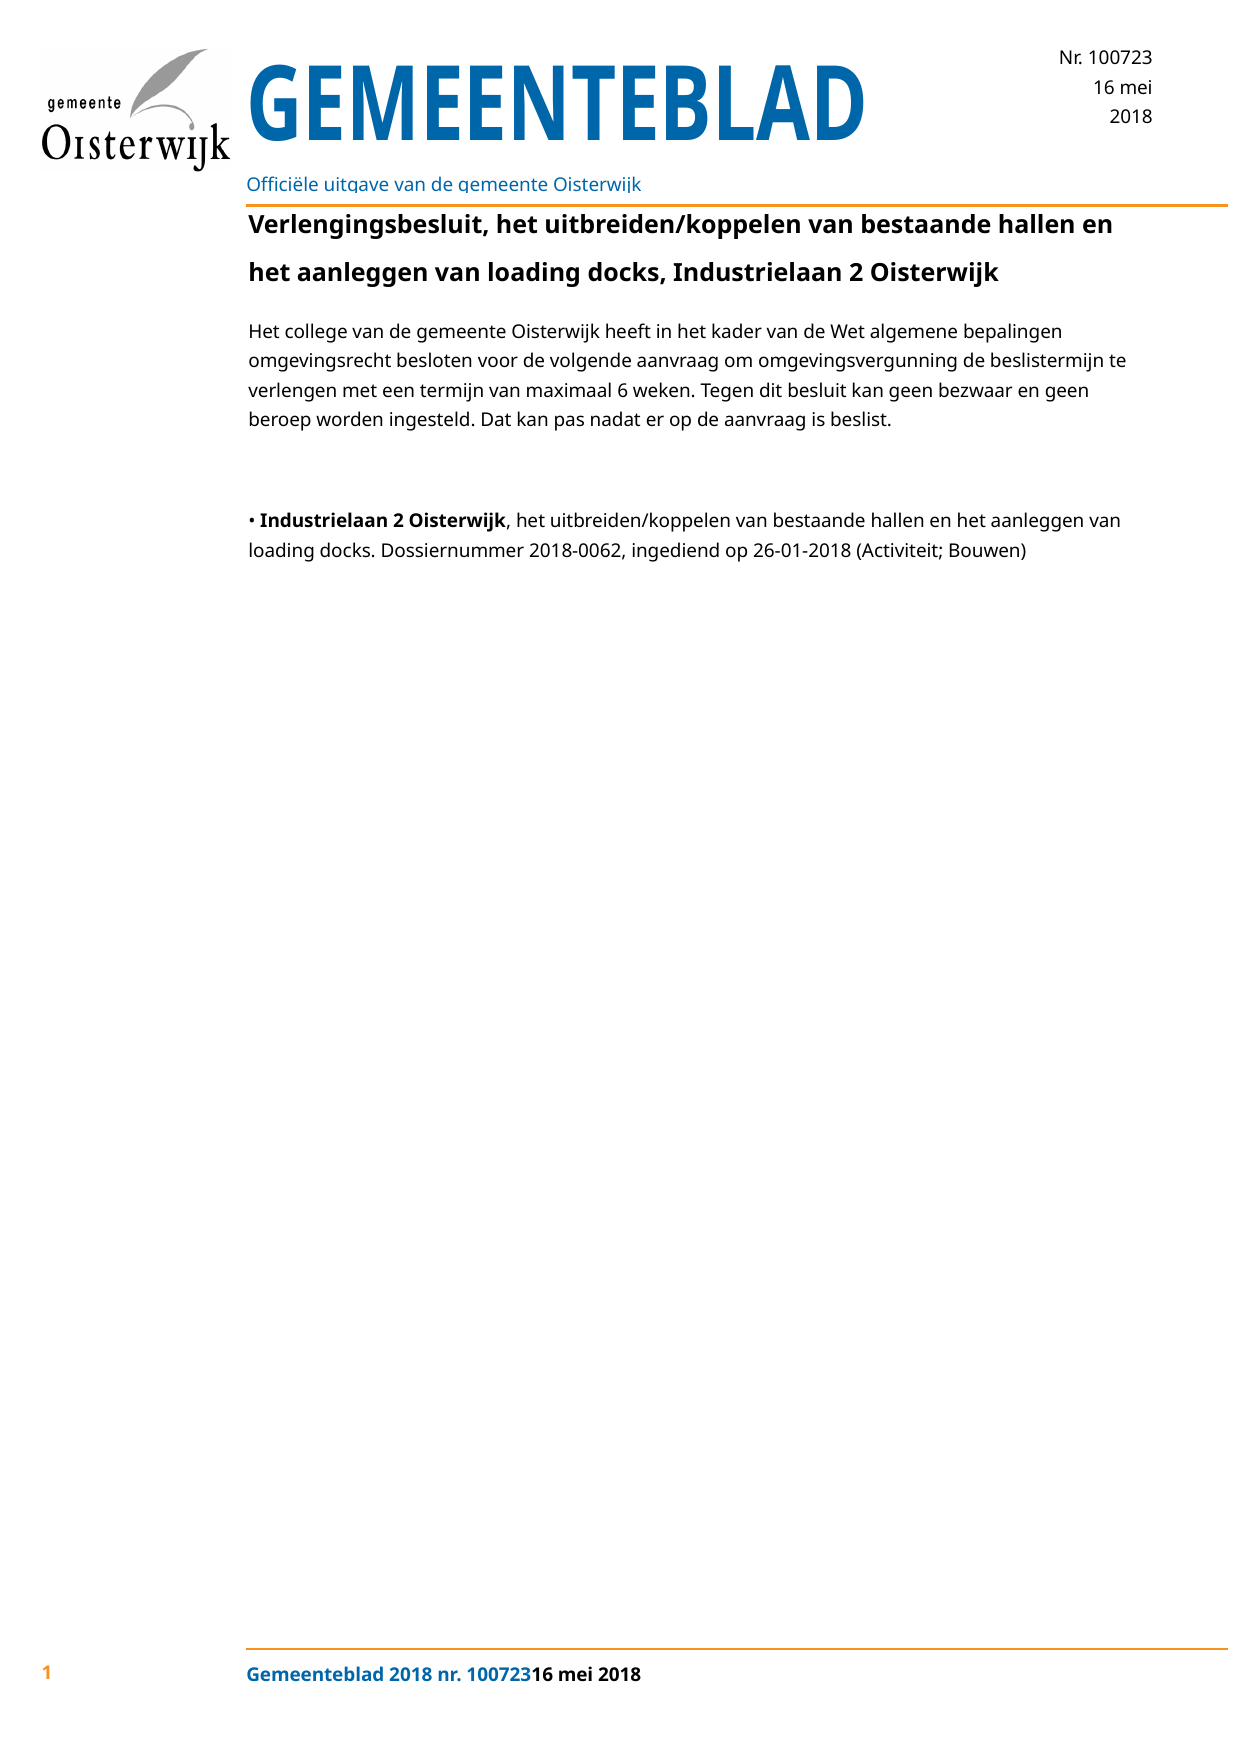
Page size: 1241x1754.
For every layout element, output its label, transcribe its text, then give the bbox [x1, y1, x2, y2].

picture [41, 47, 231, 172]
text Het college van de gemeente Oisterwijk heeft in het kader van de Wet algemene bepalingen omgevingsrecht besloten voor de volgende aanvraag om omgevingsvergunning de beslistermijn te verlengen met een termijn van maximaal 6 weken. Tegen dit besluit kan geen bezwaar en geen beroep worden ingesteld. Dat kan pas nadat er op de aanvraag is beslist. [248, 318, 1152, 432]
text • Industrielaan 2 Oisterwijk, het uitbreiden/koppelen van bestaande hallen en het aanleggen van loading docks. Dossiernummer 2018-0062, ingediend op 26-01-2018 (Activiteit; Bouwen) [248, 507, 1152, 563]
text Verlengingsbesluit, het uitbreiden/koppelen van bestaande hallen en het aanleggen van loading docks, Industrielaan 2 Oisterwijk [248, 207, 1152, 288]
